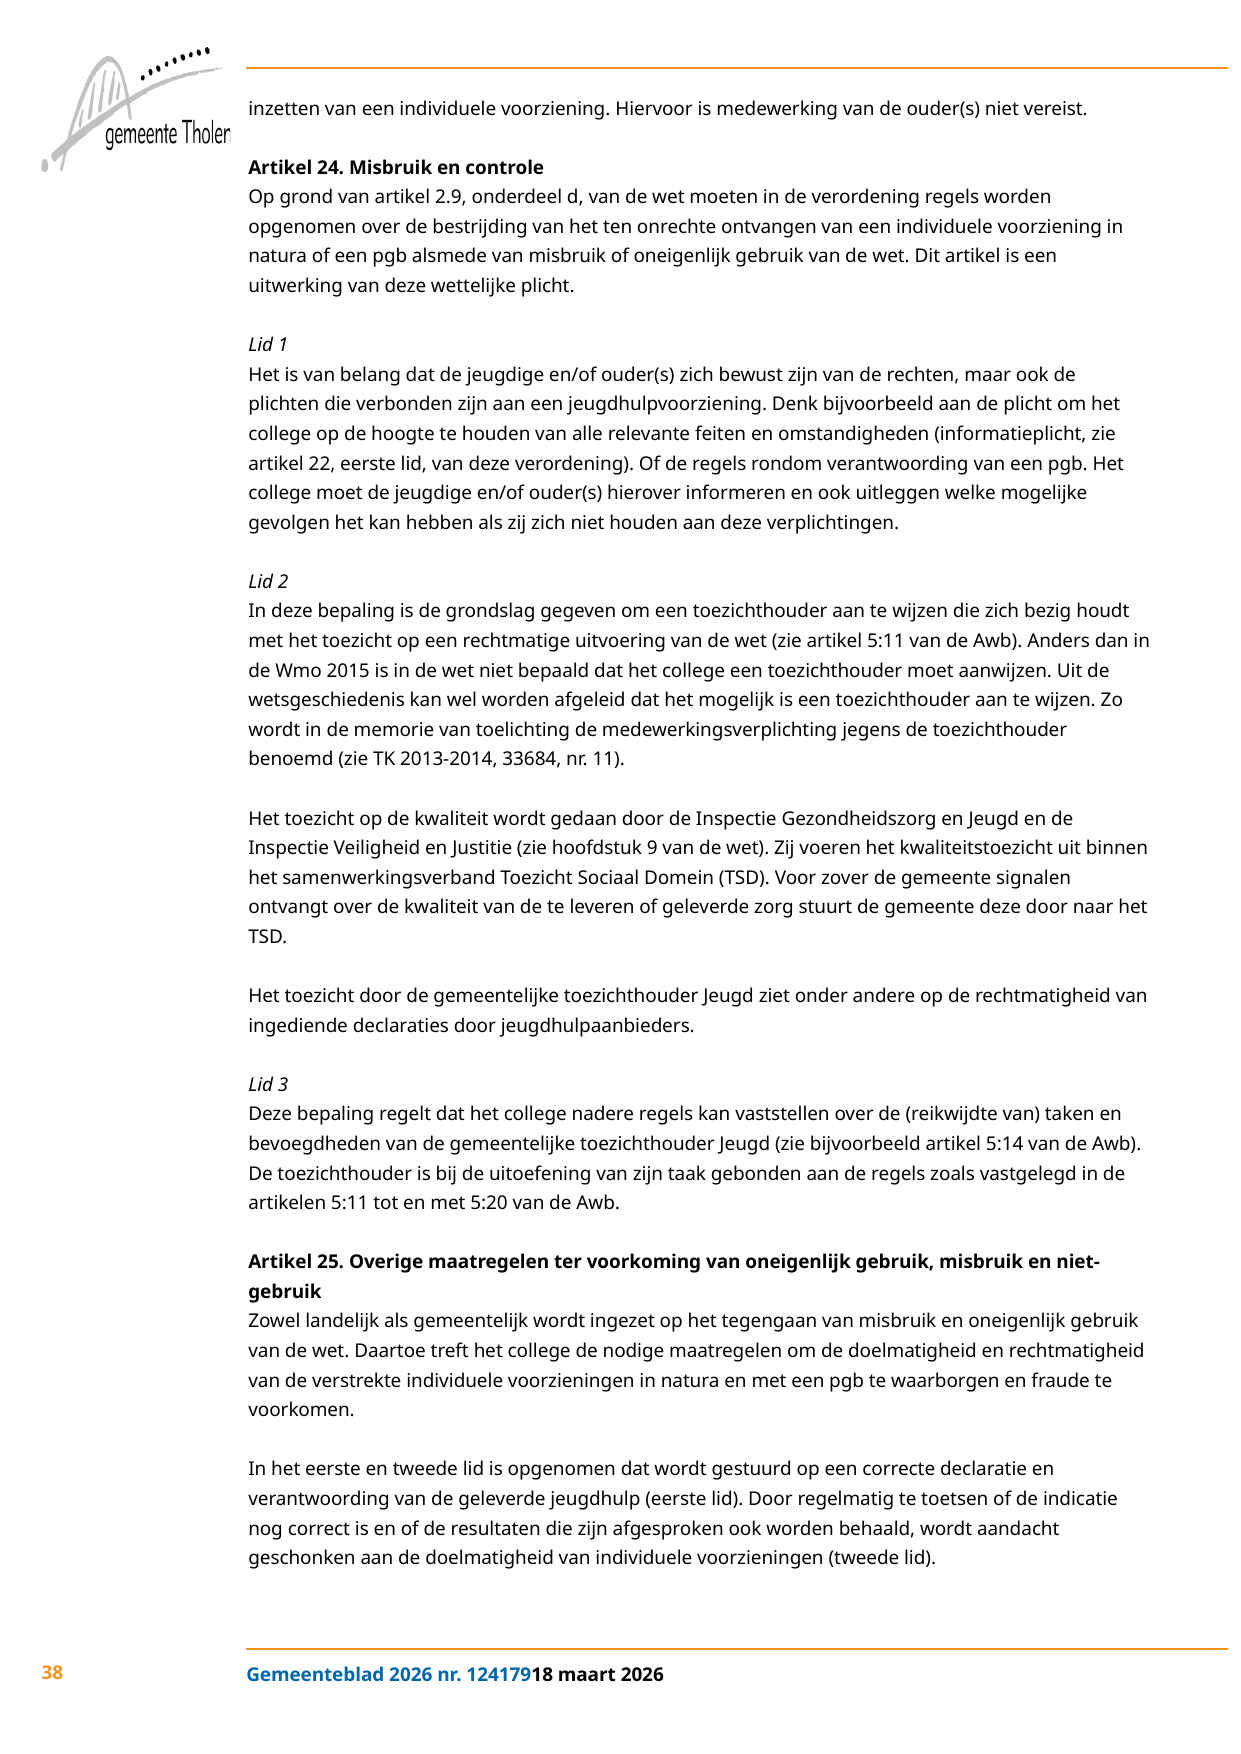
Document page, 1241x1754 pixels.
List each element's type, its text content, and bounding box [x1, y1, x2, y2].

text Lid 3 [248, 1071, 1152, 1097]
text Deze bepaling regelt dat het college nadere regels kan vaststellen over de (reikwijdte van) taken en bevoegdheden van de gemeentelijke toezichthouder Jeugd (zie bijvoorbeeld artikel 5:14 van de Awb). De toezichthouder is bij de uitoefening van zijn taak gebonden aan de regels zoals vastgelegd in de artikelen 5:11 tot en met 5:20 van de Awb. [248, 1101, 1152, 1215]
text Het toezicht door de gemeentelijke toezichthouder Jeugd ziet onder andere op de rechtmatigheid van ingediende declaraties door jeugdhulpaanbieders. [248, 982, 1152, 1038]
text In het eerste en tweede lid is opgenomen dat wordt gestuurd op een correcte declaratie en verantwoording van de geleverde jeugdhulp (eerste lid). Door regelmatig te toetsen of de indicatie nog correct is en of de resultaten die zijn afgesproken ook worden behaald, wordt aandacht geschonken aan de doelmatigheid van individuele voorzieningen (tweede lid). [248, 1456, 1152, 1570]
text Zowel landelijk als gemeentelijk wordt ingezet op het tegengaan van misbruik en oneigenlijk gebruik van de wet. Daartoe treft het college de nodige maatregelen om de doelmatigheid en rechtmatigheid van de verstrekte individuele voorzieningen in natura en met een pgb te waarborgen en fraude te voorkomen. [248, 1308, 1152, 1422]
text Artikel 25. Overige maatregelen ter voorkoming van oneigenlijk gebruik, misbruik en niet-gebruik [248, 1248, 1152, 1304]
text Op grond van artikel 2.9, onderdeel d, van de wet moeten in de verordening regels worden opgenomen over de bestrijding van het ten onrechte ontvangen van een individuele voorziening in natura of een pgb alsmede van misbruik of oneigenlijk gebruik van de wet. Dit artikel is een uitwerking van deze wettelijke plicht. [248, 183, 1152, 298]
text In deze bepaling is de grondslag gegeven om een toezichthouder aan te wijzen die zich bezig houdt met het toezicht op een rechtmatige uitvoering van de wet (zie artikel 5:11 van de Awb). Anders dan in de Wmo 2015 is in de wet niet bepaald dat het college een toezichthouder moet aanwijzen. Uit de wetsgeschiedenis kan wel worden afgeleid dat het mogelijk is een toezichthouder aan te wijzen. Zo wordt in de memorie van toelichting de medewerkingsverplichting jegens de toezichthouder benoemd (zie TK 2013-2014, 33684, nr. 11). [248, 598, 1152, 771]
text Lid 1 [248, 331, 1152, 357]
picture [41, 47, 231, 172]
text Het toezicht op de kwaliteit wordt gedaan door de Inspectie Gezondheidszorg en Jeugd en de Inspectie Veiligheid en Justitie (zie hoofdstuk 9 van de wet). Zij voeren het kwaliteitstoezicht uit binnen het samenwerkingsverband Toezicht Sociaal Domein (TSD). Voor zover de gemeente signalen ontvangt over de kwaliteit van de te leveren of geleverde zorg stuurt de gemeente deze door naar het TSD. [248, 805, 1152, 949]
text Artikel 24. Misbruik en controle [248, 154, 1152, 180]
text Lid 2 [248, 568, 1152, 594]
text inzetten van een individuele voorziening. Hiervoor is medewerking van de ouder(s) niet vereist. [248, 95, 1152, 121]
text Het is van belang dat de jeugdige en/of ouder(s) zich bewust zijn van de rechten, maar ook de plichten die verbonden zijn aan een jeugdhulpvoorziening. Denk bijvoorbeeld aan de plicht om het college op de hoogte te houden van alle relevante feiten en omstandigheden (informatieplicht, zie artikel 22, eerste lid, van deze verordening). Of de regels rondom verantwoording van een pgb. Het college moet de jeugdige en/of ouder(s) hierover informeren en ook uitleggen welke mogelijke gevolgen het kan hebben als zij zich niet houden aan deze verplichtingen. [248, 361, 1152, 535]
